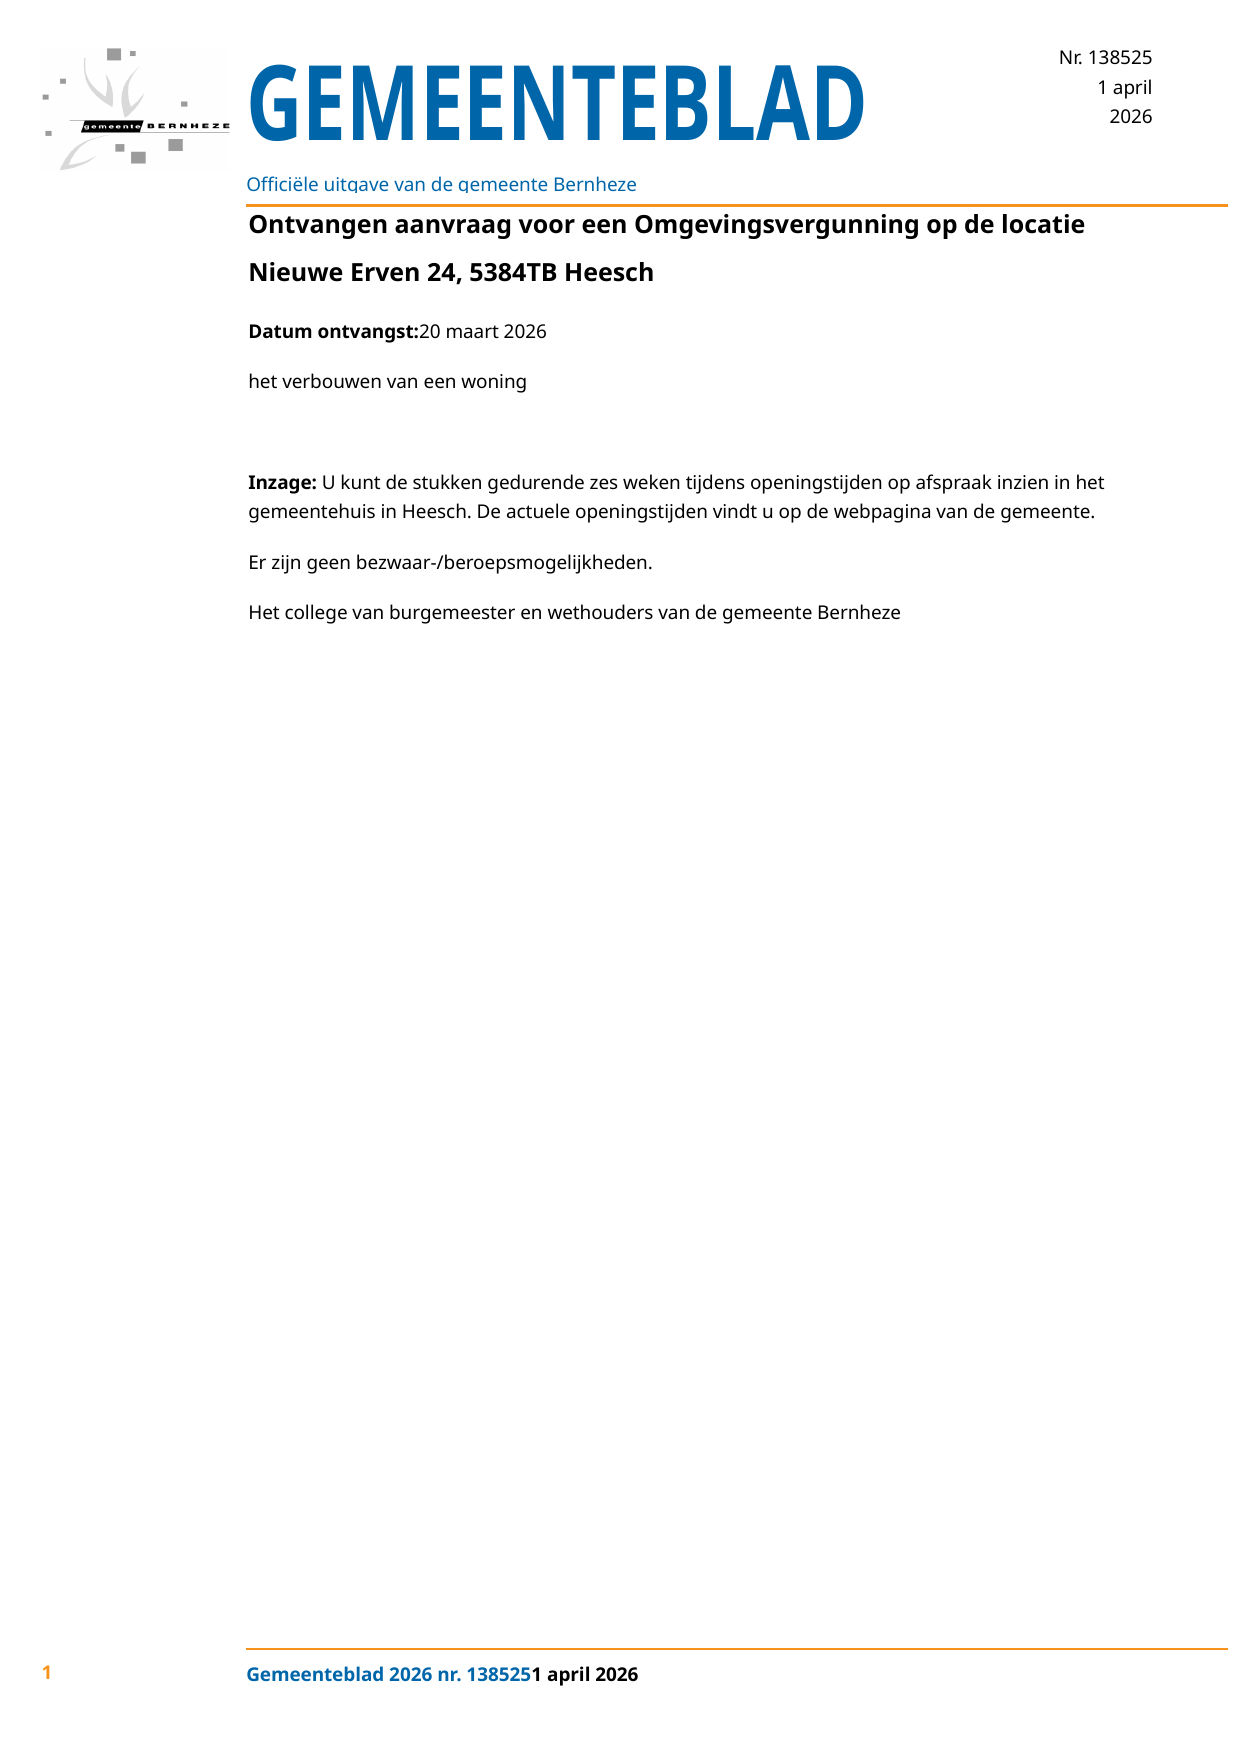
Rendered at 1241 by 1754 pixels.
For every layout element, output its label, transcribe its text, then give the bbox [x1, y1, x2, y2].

text Inzage: U kunt de stukken gedurende zes weken tijdens openingstijden op afspraak inzien in het gemeentehuis in Heesch. De actuele openingstijden vindt u op de webpagina van de gemeente. [248, 469, 1152, 524]
text Het college van burgemeester en wethouders van de gemeente Bernheze [248, 599, 1152, 625]
text Er zijn geen bezwaar-/beroepsmogelijkheden. [248, 549, 1152, 575]
picture [41, 47, 231, 172]
text Datum ontvangst:20 maart 2026 [248, 318, 1152, 344]
text Ontvangen aanvraag voor een Omgevingsvergunning op de locatie Nieuwe Erven 24, 5384TB Heesch [248, 207, 1152, 288]
text het verbouwen van een woning [248, 368, 1152, 394]
